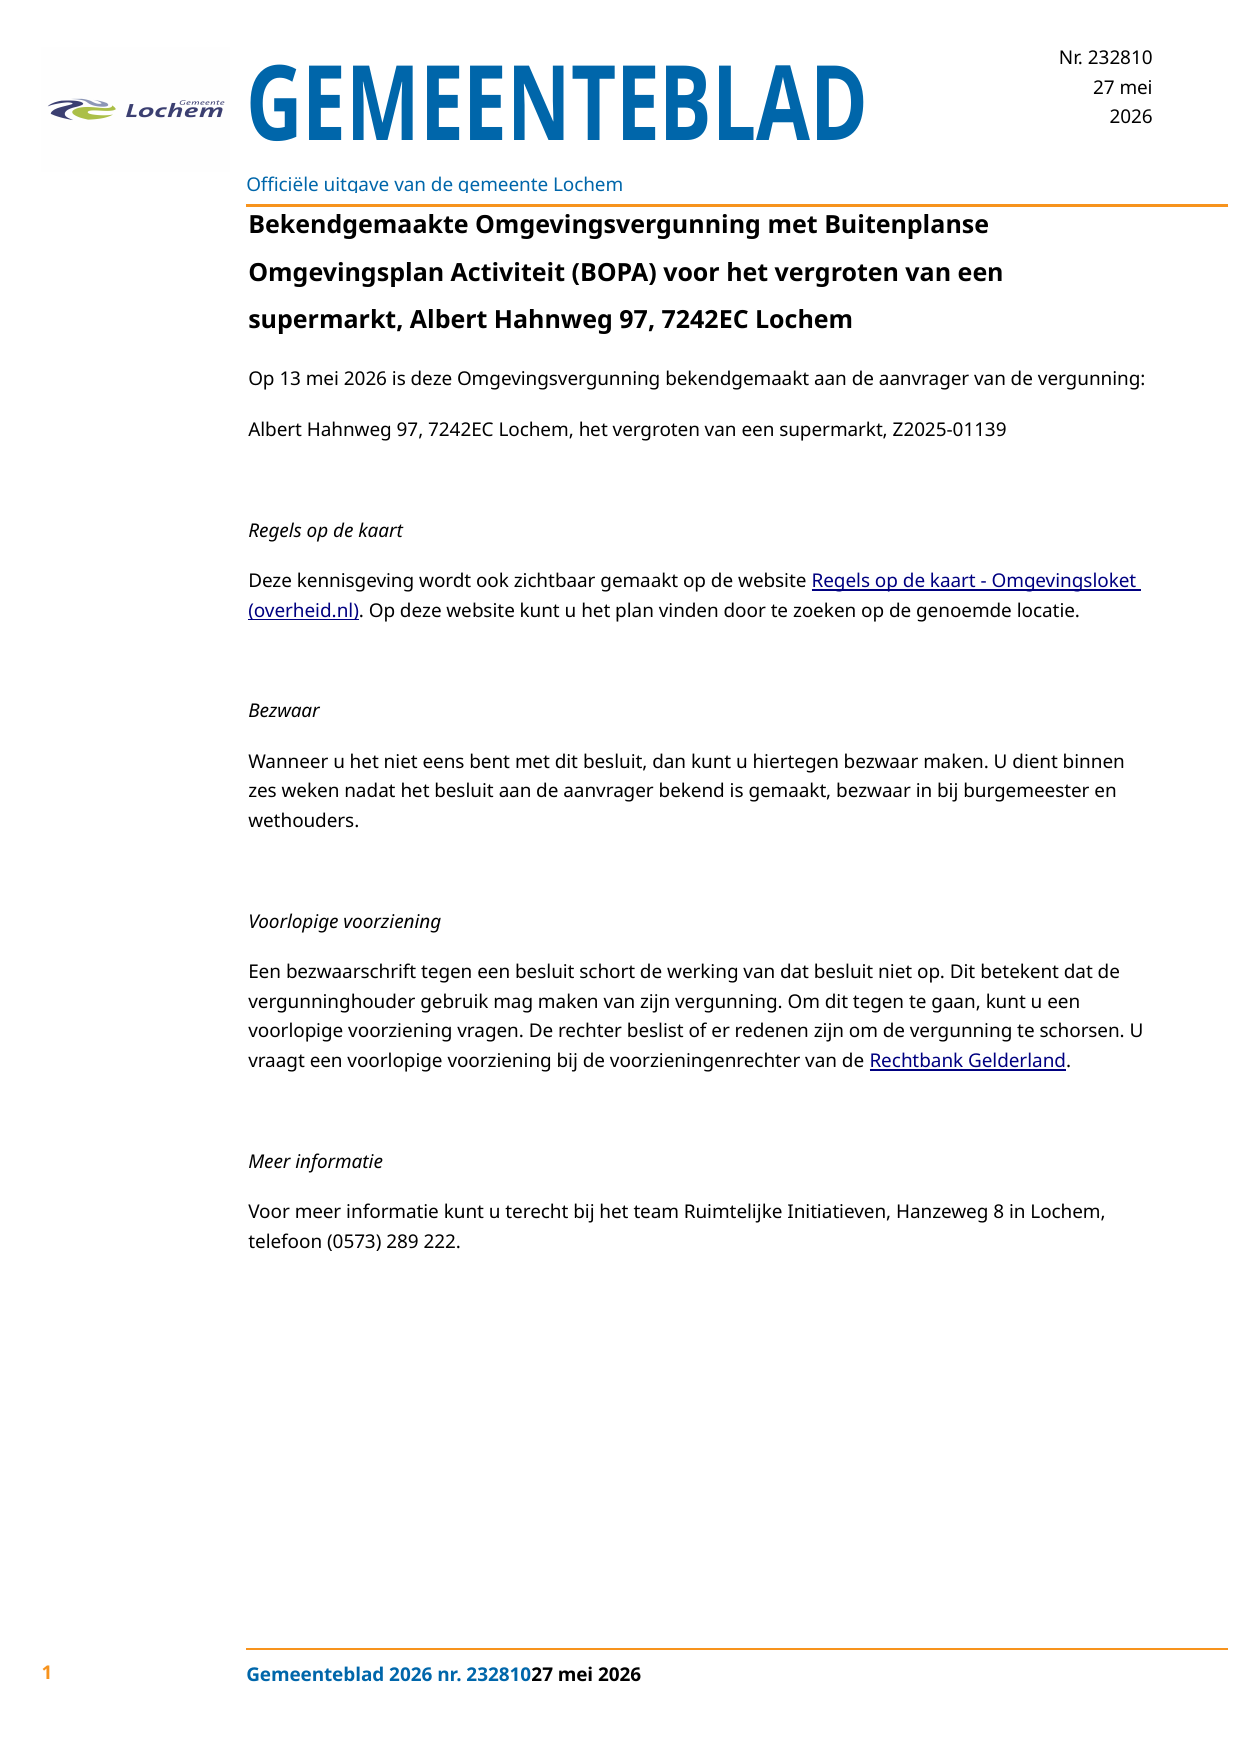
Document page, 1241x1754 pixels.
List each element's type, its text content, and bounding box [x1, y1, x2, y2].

picture [41, 47, 231, 172]
text Wanneer u het niet eens bent met dit besluit, dan kunt u hiertegen bezwaar maken. U dient binnen zes weken nadat het besluit aan de aanvrager bekend is gemaakt, bezwaar in bij burgemeester en wethouders. [248, 748, 1152, 833]
text Bekendgemaakte Omgevingsvergunning met Buitenplanse Omgevingsplan Activiteit (BOPA) voor het vergroten van een supermarkt, Albert Hahnweg 97, 7242EC Lochem [248, 207, 1152, 336]
text Voor meer informatie kunt u terecht bij het team Ruimtelijke Initiatieven, Hanzeweg 8 in Lochem, telefoon (0573) 289 222. [248, 1198, 1152, 1254]
text Bezwaar [248, 698, 1152, 723]
text Deze kennisgeving wordt ook zichtbaar gemaakt op de website Regels op de kaart - Omgevingsloket (overheid.nl). Op deze website kunt u het plan vinden door te zoeken op de genoemde locatie. [248, 567, 1152, 622]
text Voorlopige voorziening [248, 908, 1152, 934]
text Meer informatie [248, 1148, 1152, 1174]
text Regels op de kaart [248, 517, 1152, 542]
text Albert Hahnweg 97, 7242EC Lochem, het vergroten van een supermarkt, Z2025-01139 [248, 416, 1152, 442]
text Een bezwaarschrift tegen een besluit schort de werking van dat besluit niet op. Dit betekent dat de vergunninghouder gebruik mag maken van zijn vergunning. Om dit tegen te gaan, kunt u een voorlopige voorziening vragen. De rechter beslist of er redenen zijn om de vergunning te schorsen. U vraagt een voorlopige voorziening bij de voorzieningenrechter van de Rechtbank Gelderland. [248, 958, 1152, 1073]
text Op 13 mei 2026 is deze Omgevingsvergunning bekendgemaakt aan de aanvrager van de vergunning: [248, 366, 1152, 391]
